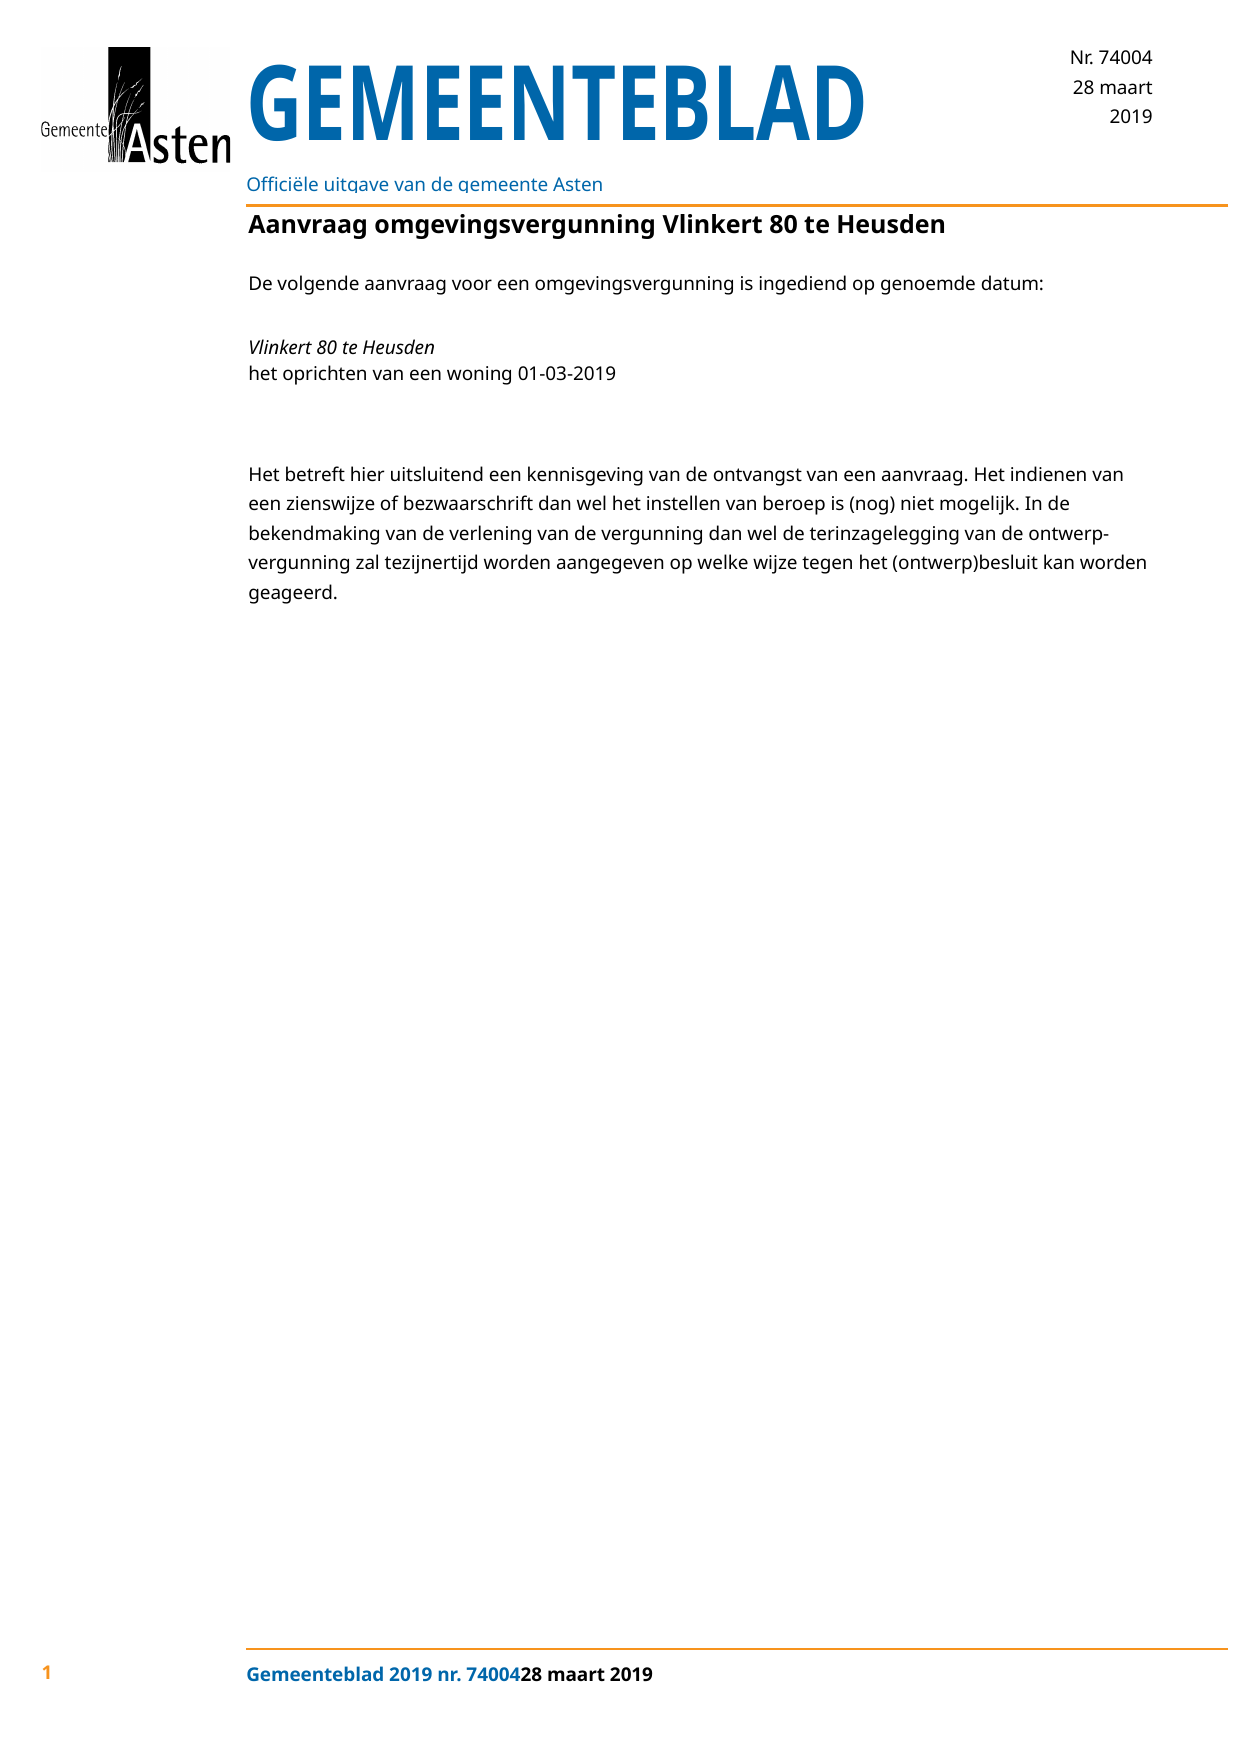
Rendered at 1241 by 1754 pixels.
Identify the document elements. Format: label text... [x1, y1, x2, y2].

text De volgende aanvraag voor een omgevingsvergunning is ingediend op genoemde datum: [248, 270, 1152, 296]
text Aanvraag omgevingsvergunning Vlinkert 80 te Heusden [248, 207, 1152, 241]
text Het betreft hier uitsluitend een kennisgeving van de ontvangst van een aanvraag. Het indienen van een zienswijze of bezwaarschrift dan wel het instellen van beroep is (nog) niet mogelijk. In de bekendmaking van de verlening van de vergunning dan wel de terinzagelegging van de ontwerp-vergunning zal tezijnertijd worden aangegeven op welke wijze tegen het (ontwerp)besluit kan worden geageerd. [248, 461, 1152, 605]
text Vlinkert 80 te Heusden [248, 334, 1152, 360]
picture [41, 47, 231, 172]
text het oprichten van een woning 01-03-2019 [248, 360, 1152, 386]
